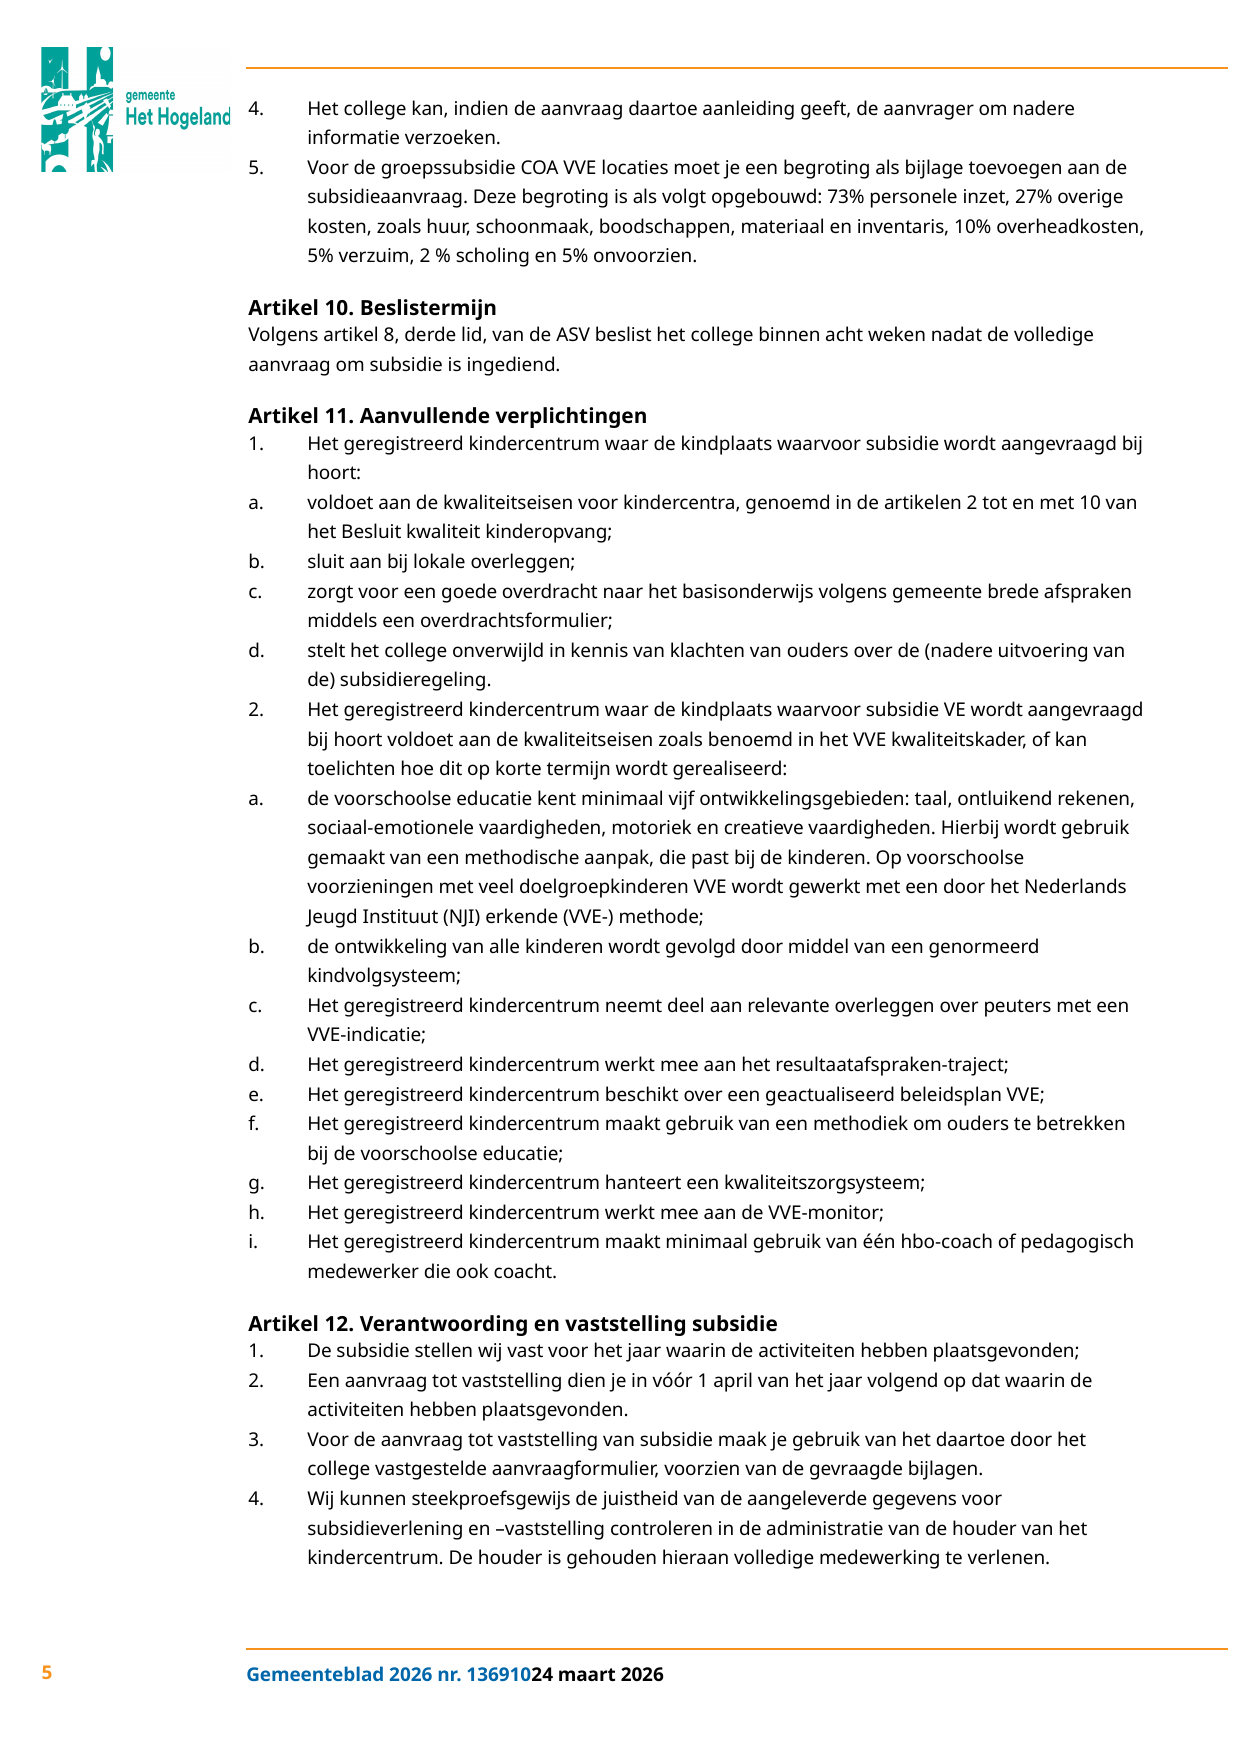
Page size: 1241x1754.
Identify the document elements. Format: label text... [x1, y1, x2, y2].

list Het geregistreerd kindercentrum werkt mee aan de VVE-monitor; [248, 1199, 1152, 1225]
list voldoet aan de kwaliteitseisen voor kindercentra, genoemd in de artikelen 2 tot en met 10 van het Besluit kwaliteit kinderopvang; [248, 489, 1152, 544]
list Het college kan, indien de aanvraag daartoe aanleiding geeft, de aanvrager om nadere informatie verzoeken. [248, 95, 1152, 150]
list zorgt voor een goede overdracht naar het basisonderwijs volgens gemeente brede afspraken middels een overdrachtsformulier; [248, 578, 1152, 633]
list Een aanvraag tot vaststelling dien je in vóór 1 april van het jaar volgend op dat waarin de activiteiten hebben plaatsgevonden. [248, 1367, 1152, 1422]
list Het geregistreerd kindercentrum waar de kindplaats waarvoor subsidie VE wordt aangevraagd bij hoort voldoet aan de kwaliteitseisen zoals benoemd in het VVE kwaliteitskader, of kan toelichten hoe dit op korte termijn wordt gerealiseerd: [248, 696, 1152, 781]
list Het geregistreerd kindercentrum maakt minimaal gebruik van één hbo-coach of pedagogisch medewerker die ook coacht. [248, 1229, 1152, 1284]
text Volgens artikel 8, derde lid, van de ASV beslist het college binnen acht weken nadat de volledige aanvraag om subsidie is ingediend. [248, 322, 1152, 377]
list Het geregistreerd kindercentrum maakt gebruik van een methodiek om ouders te betrekken bij de voorschoolse educatie; [248, 1110, 1152, 1166]
text Artikel 10. Beslistermijn [248, 293, 1152, 322]
list stelt het college onverwijld in kennis van klachten van ouders over de (nadere uitvoering van de) subsidieregeling. [248, 637, 1152, 692]
list Het geregistreerd kindercentrum neemt deel aan relevante overleggen over peuters met een VVE-indicatie; [248, 992, 1152, 1047]
picture [41, 47, 231, 172]
list Het geregistreerd kindercentrum hanteert een kwaliteitszorgsysteem; [248, 1169, 1152, 1195]
text Artikel 12. Verantwoording en vaststelling subsidie [248, 1309, 1152, 1337]
list Het geregistreerd kindercentrum beschikt over een geactualiseerd beleidsplan VVE; [248, 1081, 1152, 1107]
list Voor de aanvraag tot vaststelling van subsidie maak je gebruik van het daartoe door het college vastgestelde aanvraagformulier, voorzien van de gevraagde bijlagen. [248, 1426, 1152, 1481]
list sluit aan bij lokale overleggen; [248, 548, 1152, 574]
list Voor de groepssubsidie COA VVE locaties moet je een begroting als bijlage toevoegen aan de subsidieaanvraag. Deze begroting is als volgt opgebouwd: 73% personele inzet, 27% overige kosten, zoals huur, schoonmaak, boodschappen, materiaal en inventaris, 10% overheadkosten, 5% verzuim, 2 % scholing en 5% onvoorzien. [248, 154, 1152, 268]
list de voorschoolse educatie kent minimaal vijf ontwikkelingsgebieden: taal, ontluikend rekenen, sociaal-emotionele vaardigheden, motoriek en creatieve vaardigheden. Hierbij wordt gebruik gemaakt van een methodische aanpak, die past bij de kinderen. Op voorschoolse voorzieningen met veel doelgroepkinderen VVE wordt gewerkt met een door het Nederlands Jeugd Instituut (NJI) erkende (VVE-) methode; [248, 785, 1152, 929]
list Wij kunnen steekproefsgewijs de juistheid van de aangeleverde gegevens voor subsidieverlening en –vaststelling controleren in de administratie van de houder van het kindercentrum. De houder is gehouden hieraan volledige medewerking te verlenen. [248, 1485, 1152, 1570]
list De subsidie stellen wij vast voor het jaar waarin de activiteiten hebben plaatsgevonden; [248, 1337, 1152, 1363]
list Het geregistreerd kindercentrum werkt mee aan het resultaatafspraken-traject; [248, 1051, 1152, 1077]
list de ontwikkeling van alle kinderen wordt gevolgd door middel van een genormeerd kindvolgsysteem; [248, 933, 1152, 988]
list Het geregistreerd kindercentrum waar de kindplaats waarvoor subsidie wordt aangevraagd bij hoort: [248, 430, 1152, 485]
text Artikel 11. Aanvullende verplichtingen [248, 402, 1152, 430]
